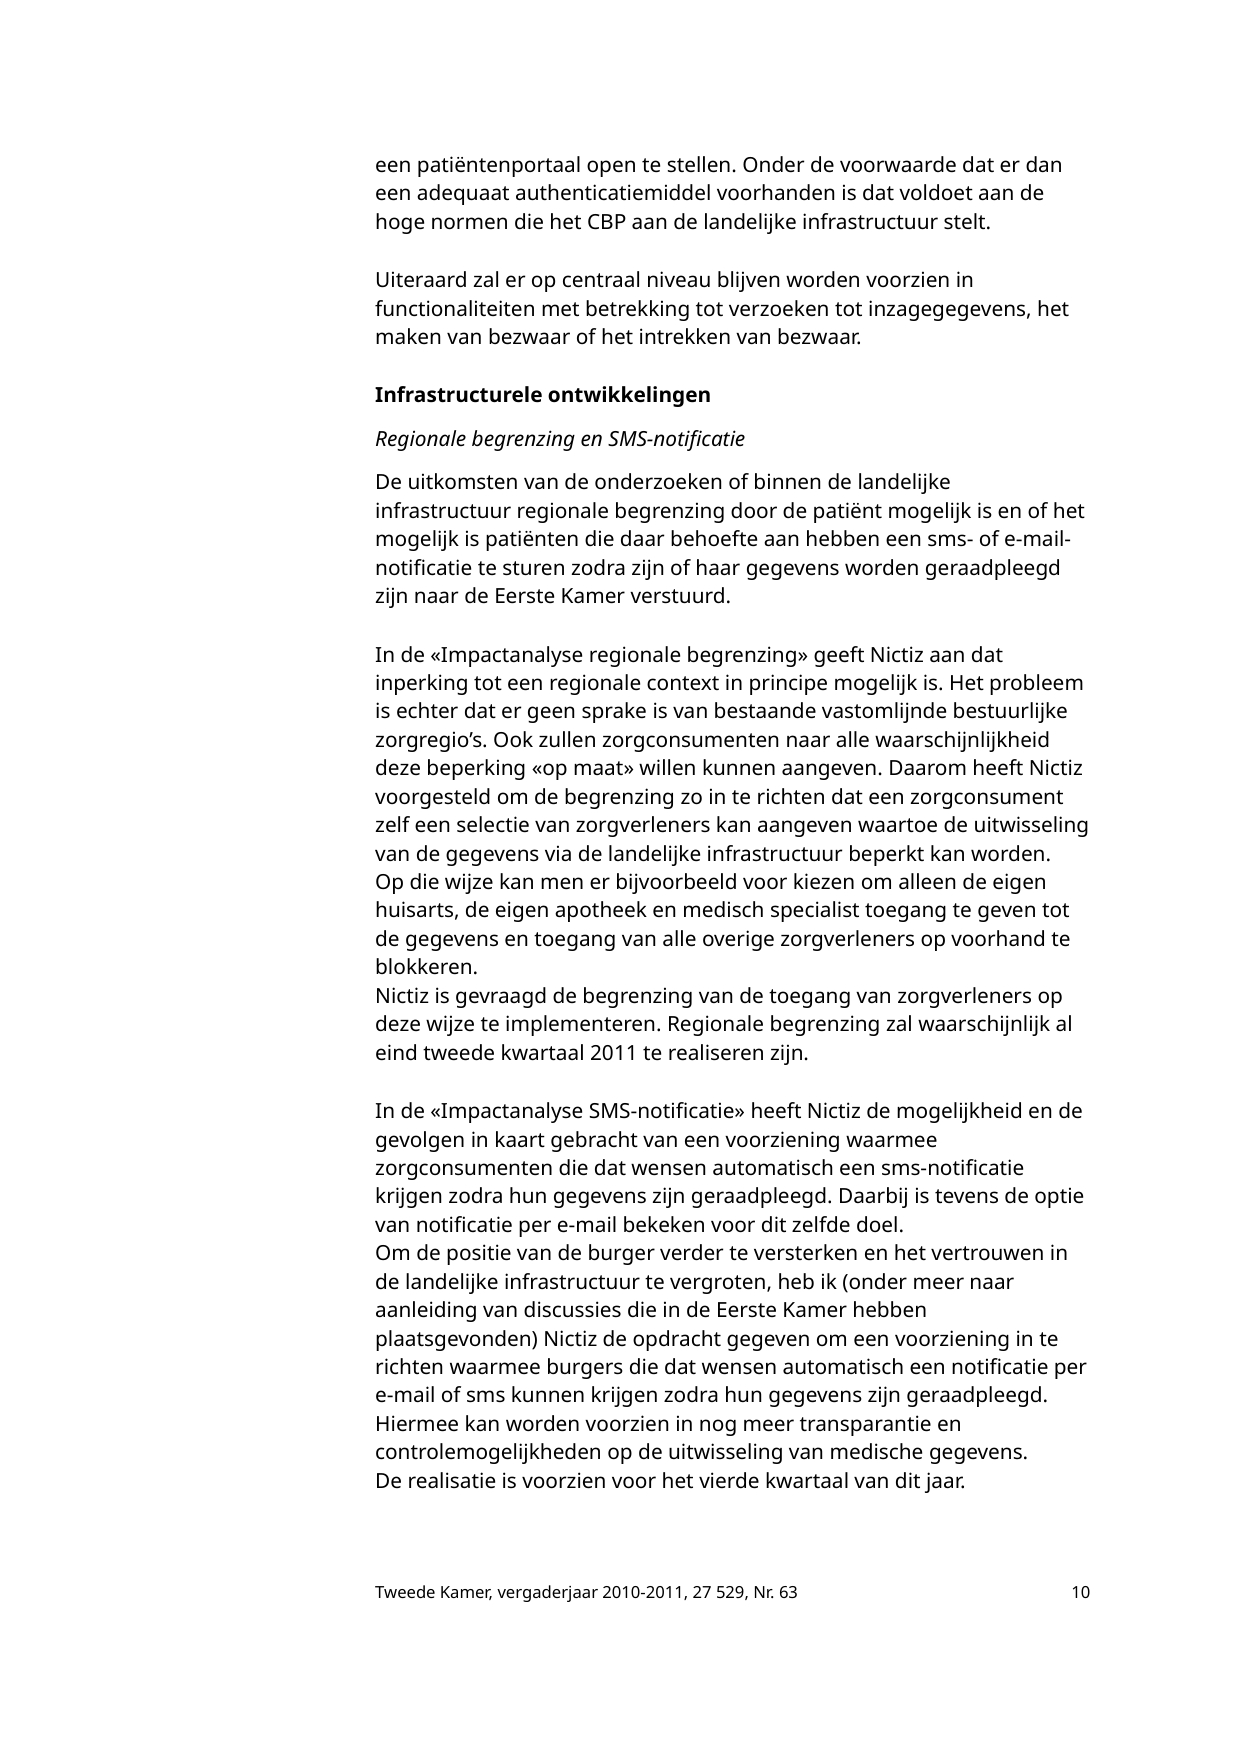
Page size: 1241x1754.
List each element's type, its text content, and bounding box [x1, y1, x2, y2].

text Uiteraard zal er op centraal niveau blijven worden voorzien in functionaliteiten met betrekking tot verzoeken tot inzagegegevens, het maken van bezwaar of het intrekken van bezwaar. [375, 265, 1090, 351]
text Nictiz is gevraagd de begrenzing van de toegang van zorgverleners op deze wijze te implementeren. Regionale begrenzing zal waarschijnlijk al eind tweede kwartaal 2011 te realiseren zijn. [375, 981, 1090, 1066]
text een patiëntenportaal open te stellen. Onder de voorwaarde dat er dan een adequaat authenticatiemiddel voorhanden is dat voldoet aan de hoge normen die het CBP aan de landelijke infrastructuur stelt. [375, 150, 1090, 235]
text In de «Impactanalyse regionale begrenzing» geeft Nictiz aan dat inperking tot een regionale context in principe mogelijk is. Het probleem is echter dat er geen sprake is van bestaande vastomlijnde bestuurlijke zorgregio’s. Ook zullen zorgconsumenten naar alle waarschijnlijkheid deze beperking «op maat» willen kunnen aangeven. Daarom heeft Nictiz voorgesteld om de begrenzing zo in te richten dat een zorgconsument zelf een selectie van zorgverleners kan aangeven waartoe de uitwisseling van de gegevens via de landelijke infrastructuur beperkt kan worden. [375, 640, 1090, 867]
text Op die wijze kan men er bijvoorbeeld voor kiezen om alleen de eigen huisarts, de eigen apotheek en medisch specialist toegang te geven tot de gegevens en toegang van alle overige zorgverleners op voorhand te blokkeren. [375, 867, 1090, 981]
text Regionale begrenzing en SMS-notificatie [375, 424, 1090, 452]
text Infrastructurele ontwikkelingen [375, 381, 1090, 409]
text Om de positie van de burger verder te versterken en het vertrouwen in de landelijke infrastructuur te vergroten, heb ik (onder meer naar aanleiding van discussies die in de Eerste Kamer hebben plaatsgevonden) Nictiz de opdracht gegeven om een voorziening in te richten waarmee burgers die dat wensen automatisch een notificatie per e-mail of sms kunnen krijgen zodra hun gegevens zijn geraadpleegd. Hiermee kan worden voorzien in nog meer transparantie en controlemogelijkheden op de uitwisseling van medische gegevens. [375, 1238, 1090, 1466]
text De realisatie is voorzien voor het vierde kwartaal van dit jaar. [375, 1466, 1090, 1494]
text De uitkomsten van de onderzoeken of binnen de landelijke infrastructuur regionale begrenzing door de patiënt mogelijk is en of het mogelijk is patiënten die daar behoefte aan hebben een sms- of e-mail-notificatie te sturen zodra zijn of haar gegevens worden geraadpleegd zijn naar de Eerste Kamer verstuurd. [375, 467, 1090, 610]
text In de «Impactanalyse SMS-notificatie» heeft Nictiz de mogelijkheid en de gevolgen in kaart gebracht van een voorziening waarmee zorgconsumenten die dat wensen automatisch een sms-notificatie krijgen zodra hun gegevens zijn geraadpleegd. Daarbij is tevens de optie van notificatie per e-mail bekeken voor dit zelfde doel. [375, 1096, 1090, 1238]
